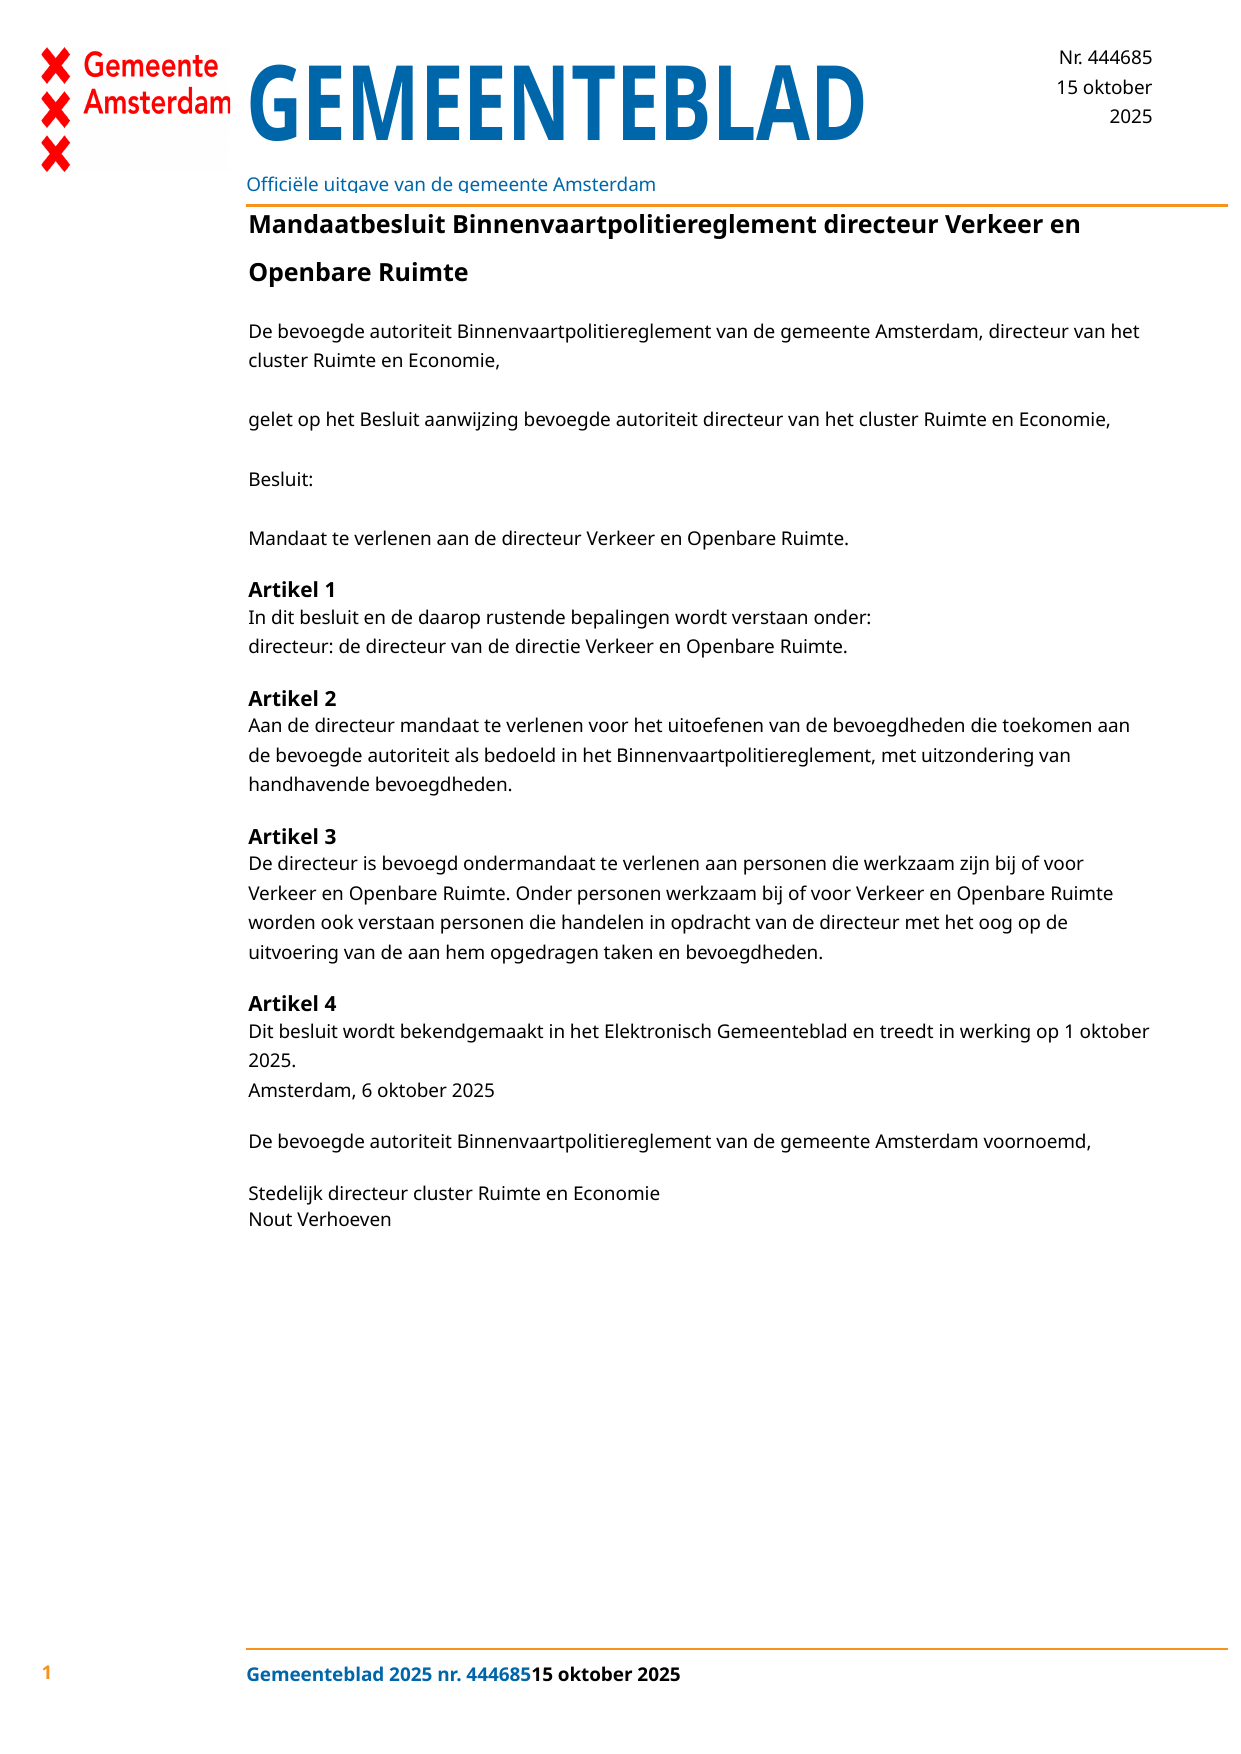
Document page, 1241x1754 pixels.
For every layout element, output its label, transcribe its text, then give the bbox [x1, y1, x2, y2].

text In dit besluit en de daarop rustende bepalingen wordt verstaan onder: [248, 604, 1152, 629]
text Besluit: [248, 466, 1152, 492]
text Artikel 3 [248, 822, 1152, 850]
text gelet op het Besluit aanwijzing bevoegde autoriteit directeur van het cluster Ruimte en Economie, [248, 407, 1152, 432]
text Mandaatbesluit Binnenvaartpolitiereglement directeur Verkeer en Openbare Ruimte [248, 207, 1152, 288]
text Stedelijk directeur cluster Ruimte en Economie [248, 1180, 1152, 1206]
text De bevoegde autoriteit Binnenvaartpolitiereglement van de gemeente Amsterdam voornoemd, [248, 1128, 1152, 1154]
text Amsterdam, 6 oktober 2025 [248, 1077, 1152, 1103]
text Artikel 1 [248, 575, 1152, 604]
text Dit besluit wordt bekendgemaakt in het Elektronisch Gemeenteblad en treedt in werking op 1 oktober 2025. [248, 1018, 1152, 1073]
picture [41, 47, 231, 172]
text Nout Verhoeven [248, 1206, 1152, 1231]
text De bevoegde autoriteit Binnenvaartpolitiereglement van de gemeente Amsterdam, directeur van het cluster Ruimte en Economie, [248, 318, 1152, 373]
text directeur: de directeur van de directie Verkeer en Openbare Ruimte. [248, 633, 1152, 659]
text Artikel 2 [248, 684, 1152, 712]
text Aan de directeur mandaat te verlenen voor het uitoefenen van de bevoegdheden die toekomen aan de bevoegde autoriteit als bedoeld in het Binnenvaartpolitiereglement, met uitzondering van handhavende bevoegdheden. [248, 712, 1152, 797]
text Artikel 4 [248, 989, 1152, 1018]
text Mandaat te verlenen aan de directeur Verkeer en Openbare Ruimte. [248, 525, 1152, 551]
text De directeur is bevoegd ondermandaat te verlenen aan personen die werkzaam zijn bij of voor Verkeer en Openbare Ruimte. Onder personen werkzaam bij of voor Verkeer en Openbare Ruimte worden ook verstaan personen die handelen in opdracht van de directeur met het oog op de uitvoering van de aan hem opgedragen taken en bevoegdheden. [248, 850, 1152, 965]
